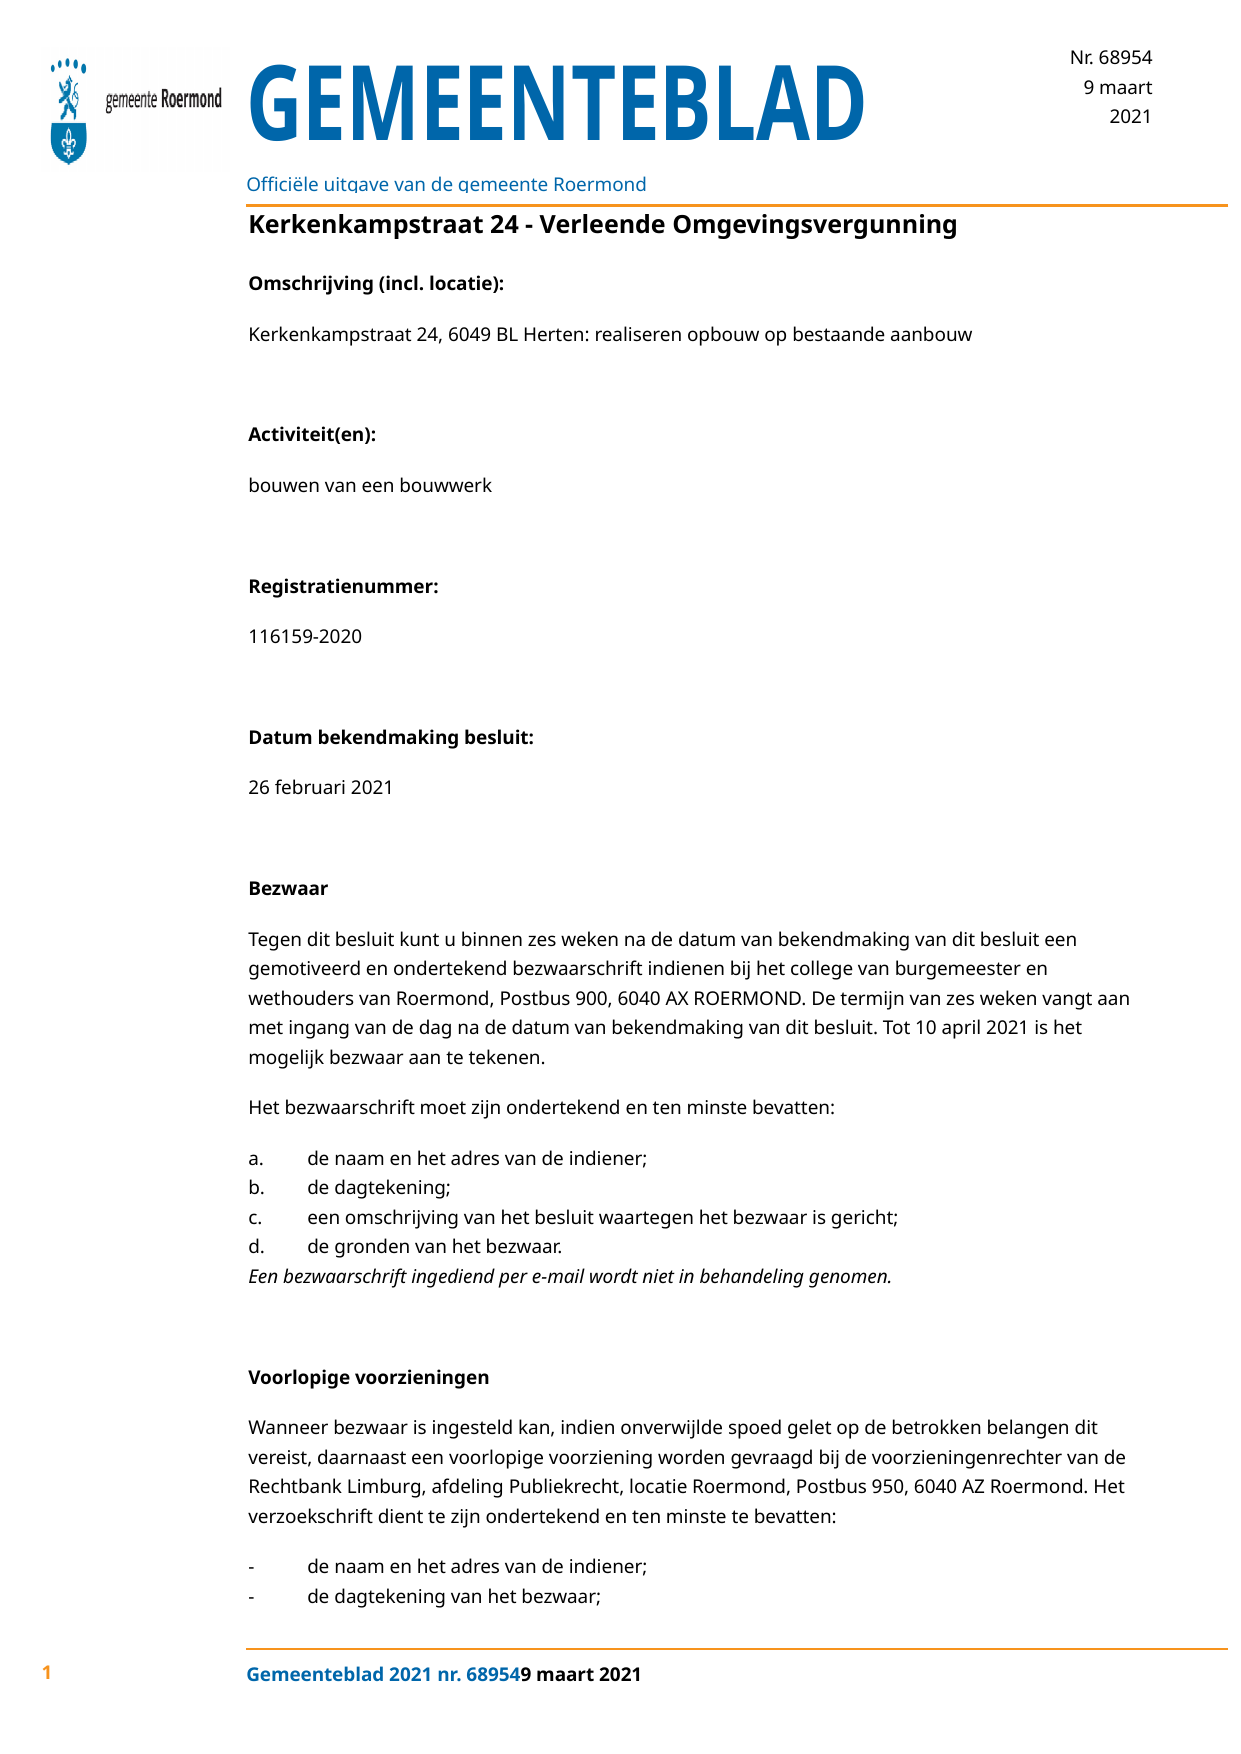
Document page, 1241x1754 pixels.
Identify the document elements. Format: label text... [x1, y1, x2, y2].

text Omschrijving (incl. locatie): [248, 270, 1152, 296]
text Tegen dit besluit kunt u binnen zes weken na de datum van bekendmaking van dit besluit een gemotiveerd en ondertekend bezwaarschrift indienen bij het college van burgemeester en wethouders van Roermond, Postbus 900, 6040 AX ROERMOND. De termijn van zes weken vangt aan met ingang van de dag na de datum van bekendmaking van dit besluit. Tot 10 april 2021 is het mogelijk bezwaar aan te tekenen. [248, 926, 1152, 1070]
text Datum bekendmaking besluit: [248, 724, 1152, 750]
list de dagtekening; [248, 1174, 1152, 1200]
text Een bezwaarschrift ingediend per e-mail wordt niet in behandeling genomen. [248, 1263, 1152, 1289]
text bouwen van een bouwwerk [248, 472, 1152, 498]
picture [41, 47, 231, 172]
text 26 februari 2021 [248, 774, 1152, 800]
list een omschrijving van het besluit waartegen het bezwaar is gericht; [248, 1204, 1152, 1230]
text Wanneer bezwaar is ingesteld kan, indien onverwijlde spoed gelet op de betrokken belangen dit vereist, daarnaast een voorlopige voorziening worden gevraagd bij de voorzieningenrechter van de Rechtbank Limburg, afdeling Publiekrecht, locatie Roermond, Postbus 950, 6040 AZ Roermond. Het verzoekschrift dient te zijn ondertekend en ten minste te bevatten: [248, 1414, 1152, 1529]
text Voorlopige voorzieningen [248, 1364, 1152, 1390]
text Registratienummer: [248, 573, 1152, 598]
list de naam en het adres van de indiener; [248, 1145, 1152, 1171]
text Bezwaar [248, 875, 1152, 901]
text Het bezwaarschrift moet zijn ondertekend en ten minste bevatten: [248, 1094, 1152, 1120]
text Kerkenkampstraat 24, 6049 BL Herten: realiseren opbouw op bestaande aanbouw [248, 321, 1152, 346]
text 116159-2020 [248, 623, 1152, 649]
text Activiteit(en): [248, 422, 1152, 447]
list de naam en het adres van de indiener; [248, 1554, 1152, 1579]
list de gronden van het bezwaar. [248, 1234, 1152, 1259]
text Kerkenkampstraat 24 - Verleende Omgevingsvergunning [248, 207, 1152, 241]
list de dagtekening van het bezwaar; [248, 1583, 1152, 1609]
